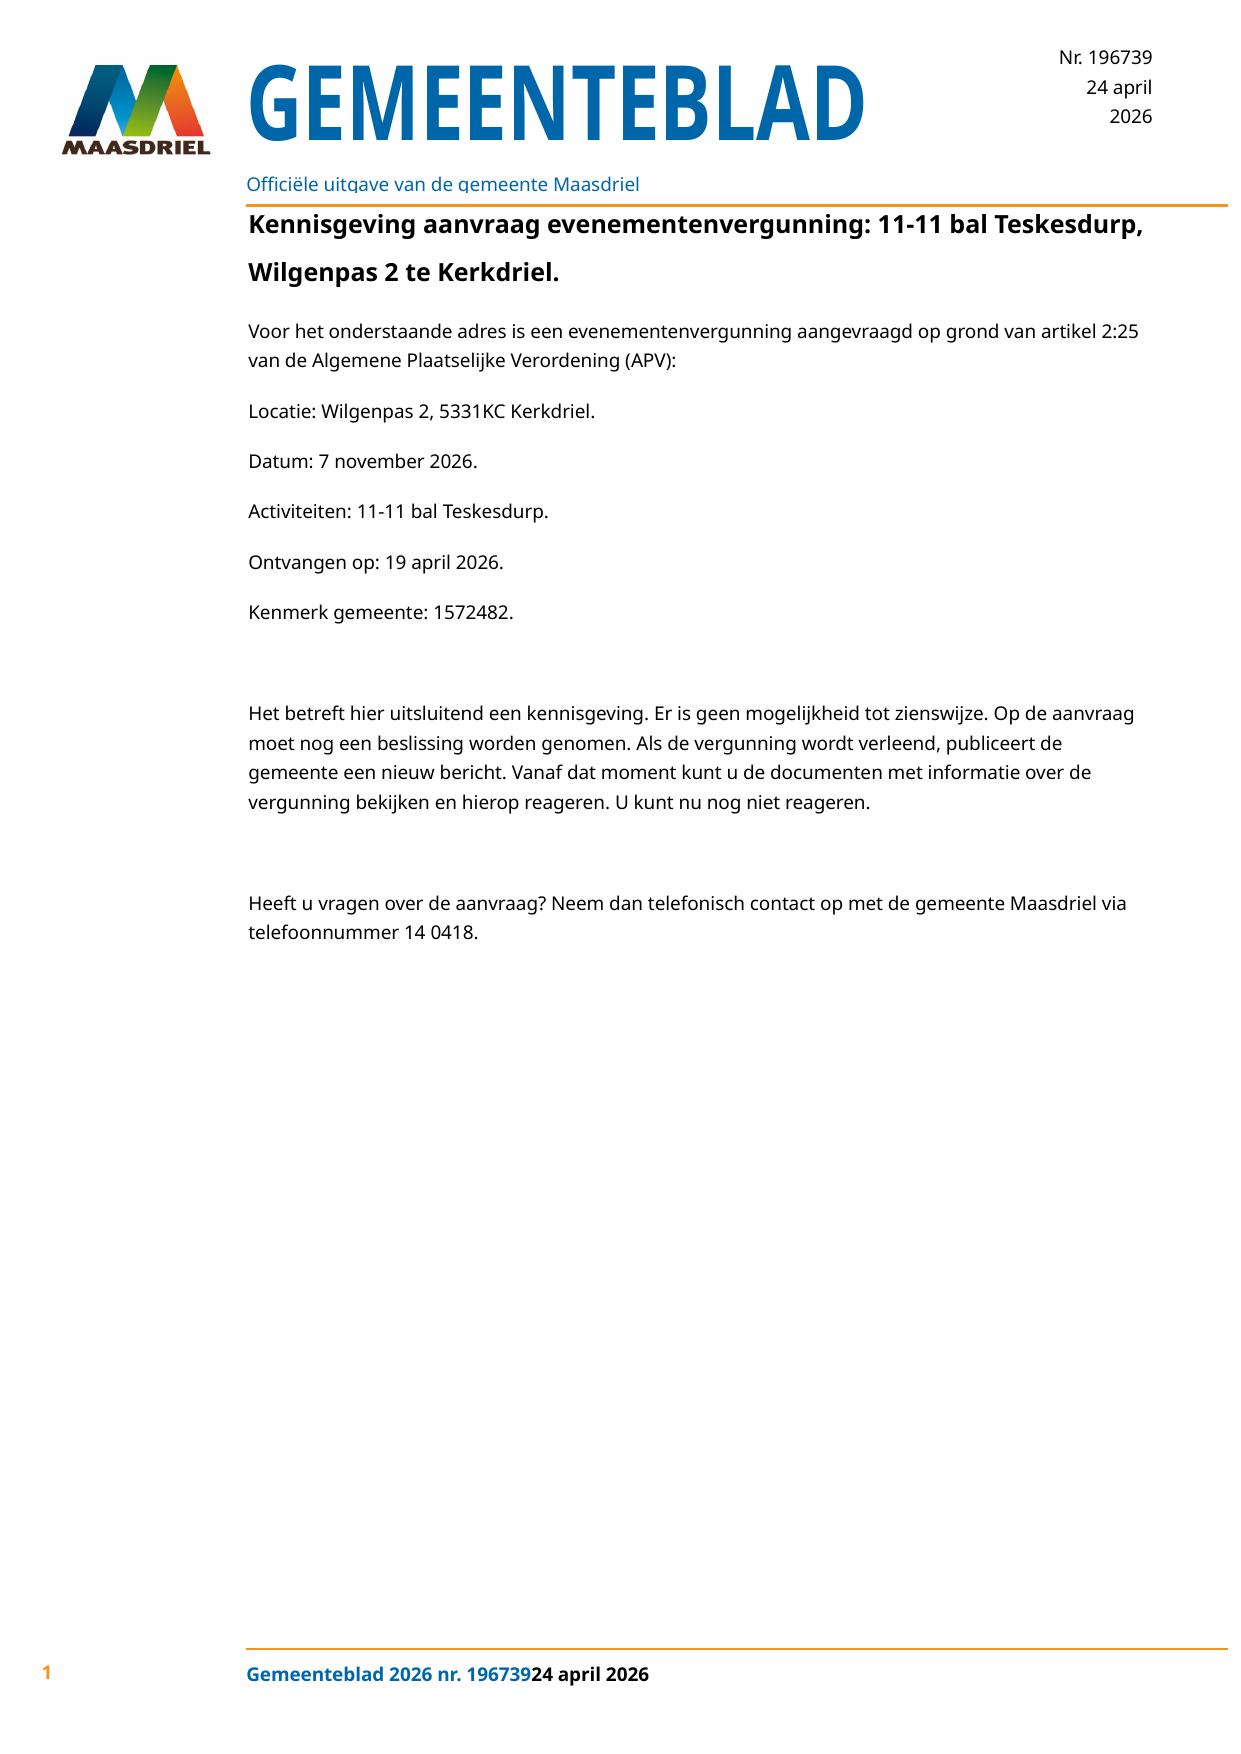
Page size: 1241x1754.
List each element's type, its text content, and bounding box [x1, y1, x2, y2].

text Het betreft hier uitsluitend een kennisgeving. Er is geen mogelijkheid tot zienswijze. Op de aanvraag moet nog een beslissing worden genomen. Als de vergunning wordt verleend, publiceert de gemeente een nieuw bericht. Vanaf dat moment kunt u de documenten met informatie over de vergunning bekijken en hierop reageren. U kunt nu nog niet reageren. [248, 700, 1152, 815]
text Activiteiten: 11-11 bal Teskesdurp. [248, 499, 1152, 524]
text Locatie: Wilgenpas 2, 5331KC Kerkdriel. [248, 398, 1152, 424]
text Voor het onderstaande adres is een evenementenvergunning aangevraagd op grond van artikel 2:25 van de Algemene Plaatselijke Verordening (APV): [248, 318, 1152, 373]
text Kennisgeving aanvraag evenementenvergunning: 11-11 bal Teskesdurp, Wilgenpas 2 te Kerkdriel. [248, 207, 1152, 288]
text Heeft u vragen over de aanvraag? Neem dan telefonisch contact op met de gemeente Maasdriel via telefoonnummer 14 0418. [248, 890, 1152, 945]
picture [41, 47, 231, 172]
text Ontvangen op: 19 april 2026. [248, 549, 1152, 575]
text Datum: 7 november 2026. [248, 448, 1152, 474]
text Kenmerk gemeente: 1572482. [248, 599, 1152, 625]
